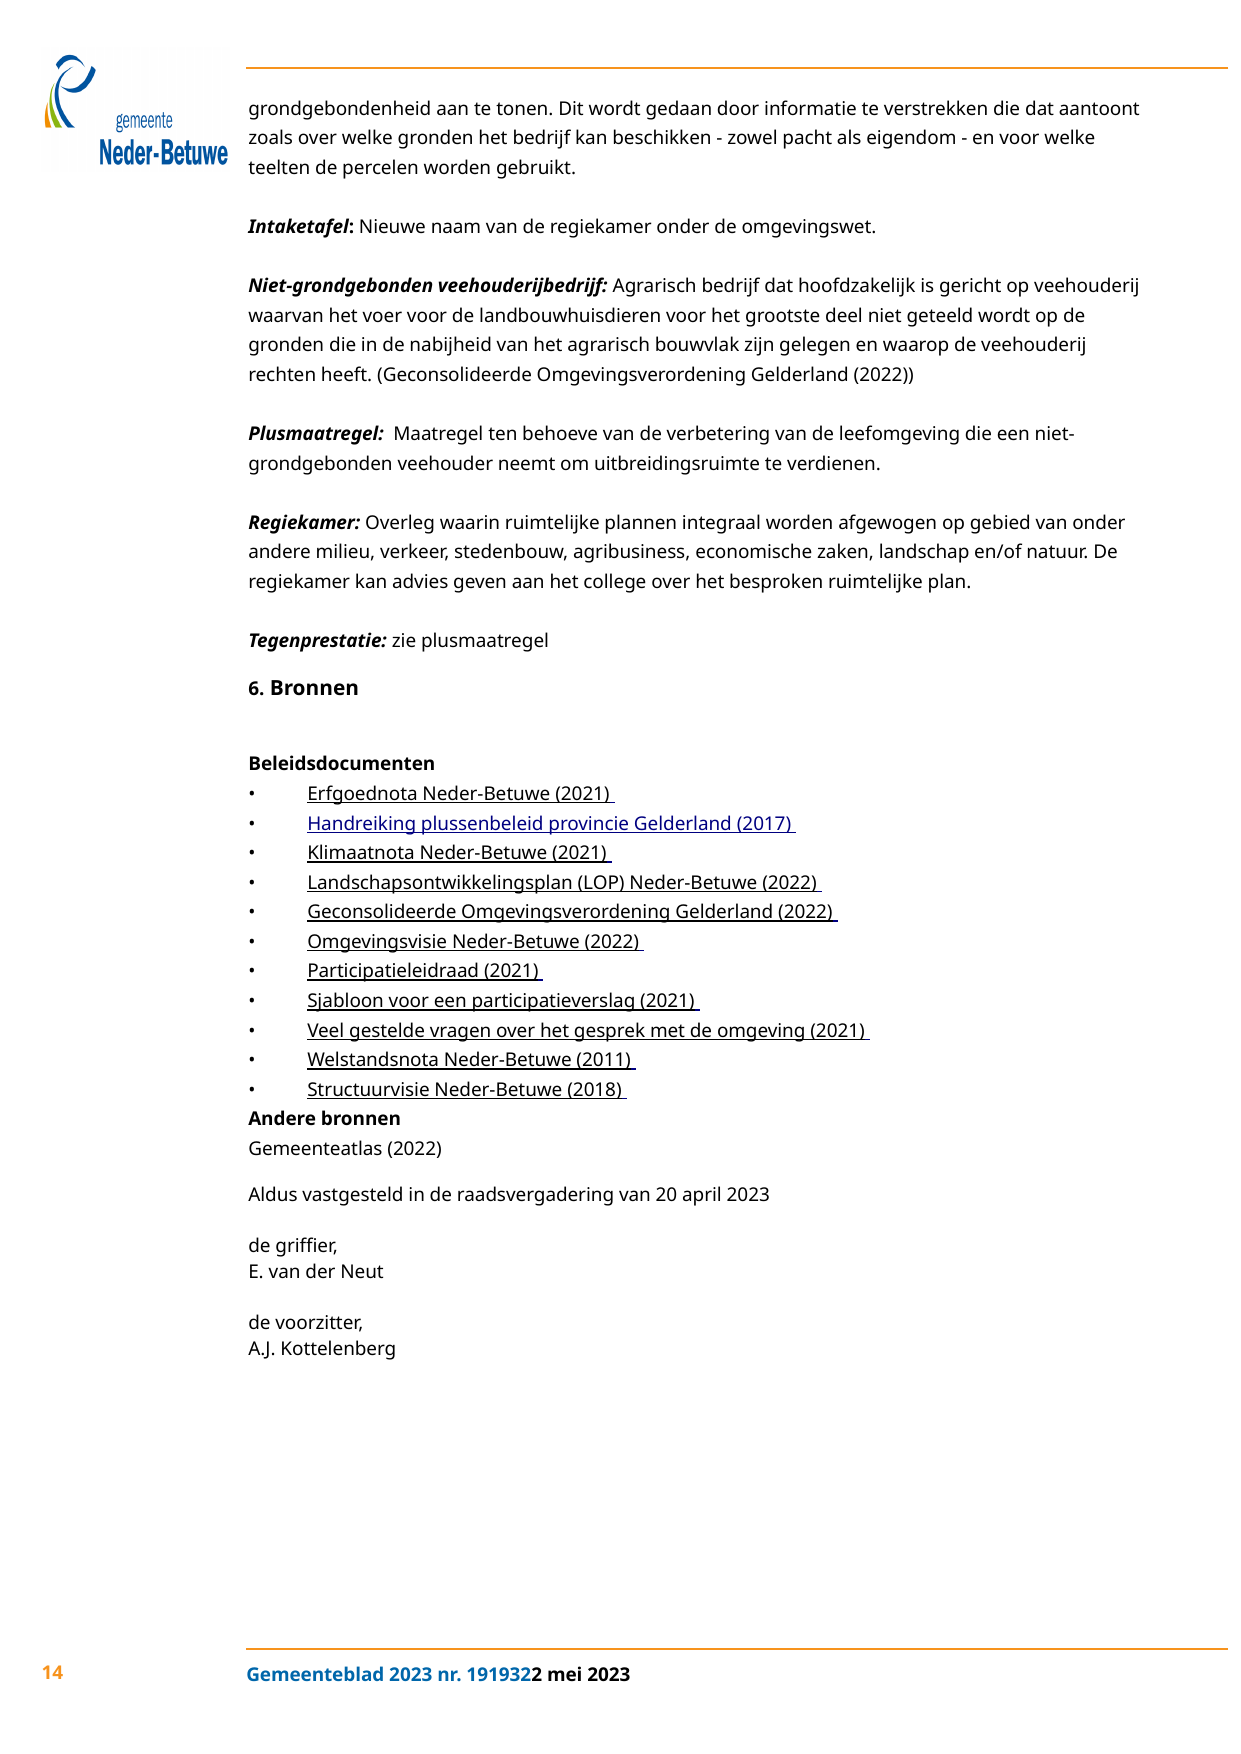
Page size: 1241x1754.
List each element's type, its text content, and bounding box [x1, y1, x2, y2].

text de griffier, [248, 1232, 1152, 1258]
text Regiekamer: Overleg waarin ruimtelijke plannen integraal worden afgewogen op gebied van onder andere milieu, verkeer, stedenbouw, agribusiness, economische zaken, landschap en/of natuur. De regiekamer kan advies geven aan het college over het besproken ruimtelijke plan. [248, 509, 1152, 594]
text Intaketafel: Nieuwe naam van de regiekamer onder de omgevingswet. [248, 213, 1152, 239]
list Geconsolideerde Omgevingsverordening Gelderland (2022) [248, 898, 1152, 924]
list Sjabloon voor een participatieverslag (2021) [248, 987, 1152, 1013]
list Welstandsnota Neder-Betuwe (2011) [248, 1046, 1152, 1072]
text A.J. Kottelenberg [248, 1335, 1152, 1361]
text grondgebondenheid aan te tonen. Dit wordt gedaan door informatie te verstrekken die dat aantoont zoals over welke gronden het bedrijf kan beschikken - zowel pacht als eigendom - en voor welke teelten de percelen worden gebruikt. [248, 95, 1152, 180]
text E. van der Neut [248, 1258, 1152, 1284]
text 6. Bronnen [248, 673, 1152, 701]
list Handreiking plussenbeleid provincie Gelderland (2017) [248, 810, 1152, 836]
list Klimaatnota Neder-Betuwe (2021) [248, 839, 1152, 865]
text Niet-grondgebonden veehouderijbedrijf: Agrarisch bedrijf dat hoofdzakelijk is gericht op veehouderij waarvan het voer voor de landbouwhuisdieren voor het grootste deel niet geteeld wordt op de gronden die in de nabijheid van het agrarisch bouwvlak zijn gelegen en waarop de veehouderij rechten heeft. (Geconsolideerde Omgevingsverordening Gelderland (2022)) [248, 272, 1152, 387]
text Gemeenteatlas (2022) [248, 1135, 1152, 1161]
text Plusmaatregel: Maatregel ten behoeve van de verbetering van de leefomgeving die een niet-grondgebonden veehouder neemt om uitbreidingsruimte te verdienen. [248, 420, 1152, 476]
text Andere bronnen [248, 1106, 1152, 1131]
text Tegenprestatie: zie plusmaatregel [248, 627, 1152, 653]
list Veel gestelde vragen over het gesprek met de omgeving (2021) [248, 1017, 1152, 1043]
list Omgevingsvisie Neder-Betuwe (2022) [248, 928, 1152, 954]
list Erfgoednota Neder-Betuwe (2021) [248, 780, 1152, 806]
text de voorzitter, [248, 1309, 1152, 1335]
text Aldus vastgesteld in de raadsvergadering van 20 april 2023 [248, 1181, 1152, 1207]
list Participatieleidraad (2021) [248, 958, 1152, 983]
list Structuurvisie Neder-Betuwe (2018) [248, 1076, 1152, 1102]
list Landschapsontwikkelingsplan (LOP) Neder-Betuwe (2022) [248, 869, 1152, 895]
text Beleidsdocumenten [248, 751, 1152, 776]
picture [41, 47, 231, 172]
